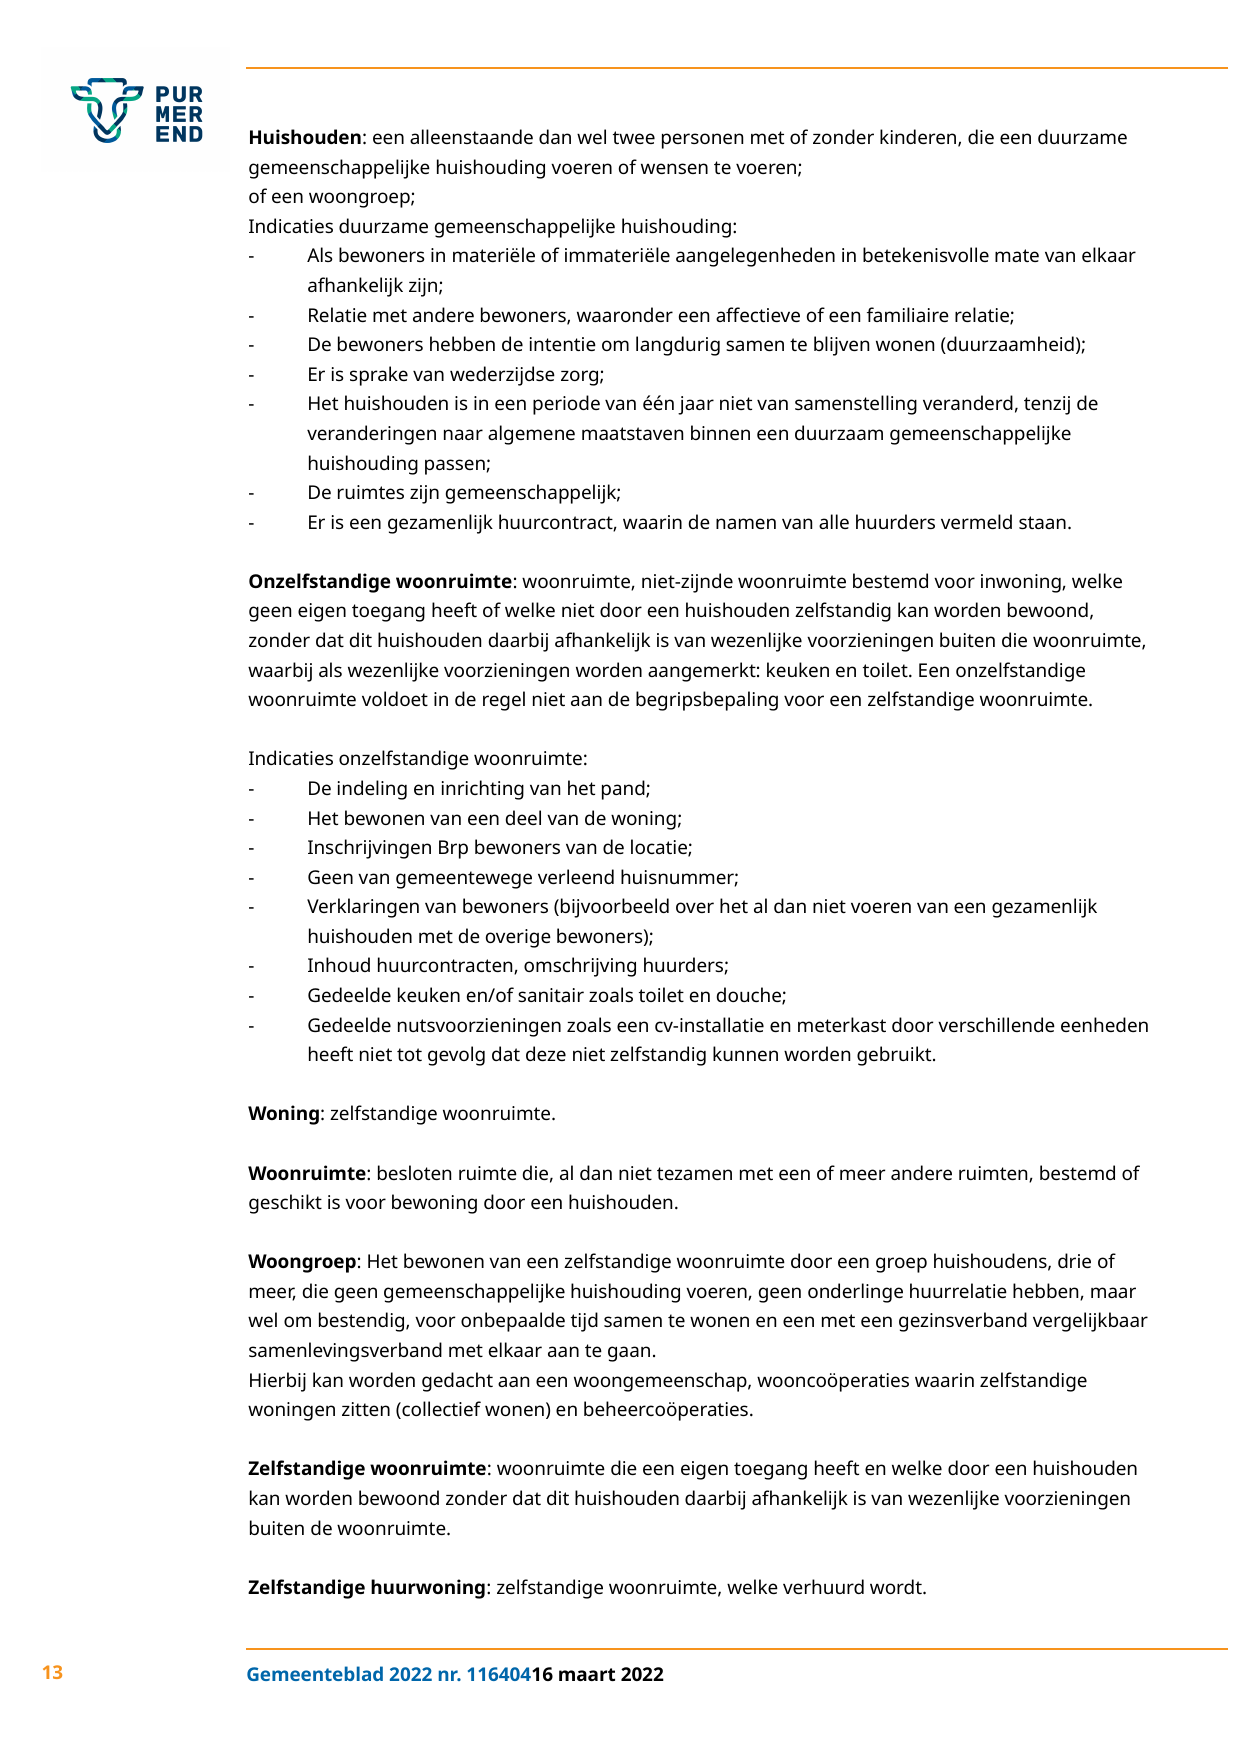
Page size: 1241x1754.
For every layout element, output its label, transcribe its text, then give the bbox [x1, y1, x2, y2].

list Relatie met andere bewoners, waaronder een affectieve of een familiaire relatie; [248, 302, 1152, 328]
list De indeling en inrichting van het pand; [248, 775, 1152, 801]
list Inschrijvingen Brp bewoners van de locatie; [248, 834, 1152, 860]
list Er is een gezamenlijk huurcontract, waarin de namen van alle huurders vermeld staan. [248, 509, 1152, 535]
text of een woongroep; [248, 183, 1152, 209]
list Inhoud huurcontracten, omschrijving huurders; [248, 953, 1152, 978]
text Hierbij kan worden gedacht aan een woongemeenschap, wooncoöperaties waarin zelfstandige woningen zitten (collectief wonen) en beheercoöperaties. [248, 1367, 1152, 1422]
text Indicaties duurzame gemeenschappelijke huishouding: [248, 213, 1152, 239]
text Indicaties onzelfstandige woonruimte: [248, 746, 1152, 771]
list Gedeelde keuken en/of sanitair zoals toilet en douche; [248, 982, 1152, 1008]
text Onzelfstandige woonruimte: woonruimte, niet-zijnde woonruimte bestemd voor inwoning, welke geen eigen toegang heeft of welke niet door een huishouden zelfstandig kan worden bewoond, zonder dat dit huishouden daarbij afhankelijk is van wezenlijke voorzieningen buiten die woonruimte, waarbij als wezenlijke voorzieningen worden aangemerkt: keuken en toilet. Een onzelfstandige woonruimte voldoet in de regel niet aan de begripsbepaling voor een zelfstandige woonruimte. [248, 568, 1152, 712]
list Er is sprake van wederzijdse zorg; [248, 361, 1152, 387]
list Geen van gemeentewege verleend huisnummer; [248, 864, 1152, 890]
text Woongroep: Het bewonen van een zelfstandige woonruimte door een groep huishoudens, drie of meer, die geen gemeenschappelijke huishouding voeren, geen onderlinge huurrelatie hebben, maar wel om bestendig, voor onbepaalde tijd samen te wonen en een met een gezinsverband vergelijkbaar samenlevingsverband met elkaar aan te gaan. [248, 1248, 1152, 1363]
text Zelfstandige woonruimte: woonruimte die een eigen toegang heeft en welke door een huishouden kan worden bewoond zonder dat dit huishouden daarbij afhankelijk is van wezenlijke voorzieningen buiten de woonruimte. [248, 1456, 1152, 1541]
list Verklaringen van bewoners (bijvoorbeeld over het al dan niet voeren van een gezamenlijk huishouden met de overige bewoners); [248, 893, 1152, 949]
text Huishouden: een alleenstaande dan wel twee personen met of zonder kinderen, die een duurzame gemeenschappelijke huishouding voeren of wensen te voeren; [248, 124, 1152, 180]
list De bewoners hebben de intentie om langdurig samen te blijven wonen (duurzaamheid); [248, 331, 1152, 357]
list Het bewonen van een deel van de woning; [248, 805, 1152, 831]
picture [41, 47, 231, 172]
text Woonruimte: besloten ruimte die, al dan niet tezamen met een of meer andere ruimten, bestemd of geschikt is voor bewoning door een huishouden. [248, 1160, 1152, 1215]
list Gedeelde nutsvoorzieningen zoals een cv-installatie en meterkast door verschillende eenheden heeft niet tot gevolg dat deze niet zelfstandig kunnen worden gebruikt. [248, 1012, 1152, 1067]
list Het huishouden is in een periode van één jaar niet van samenstelling veranderd, tenzij de veranderingen naar algemene maatstaven binnen een duurzaam gemeenschappelijke huishouding passen; [248, 391, 1152, 476]
text Zelfstandige huurwoning: zelfstandige woonruimte, welke verhuurd wordt. [248, 1574, 1152, 1600]
text Woning: zelfstandige woonruimte. [248, 1101, 1152, 1126]
list De ruimtes zijn gemeenschappelijk; [248, 479, 1152, 505]
list Als bewoners in materiële of immateriële aangelegenheden in betekenisvolle mate van elkaar afhankelijk zijn; [248, 243, 1152, 298]
